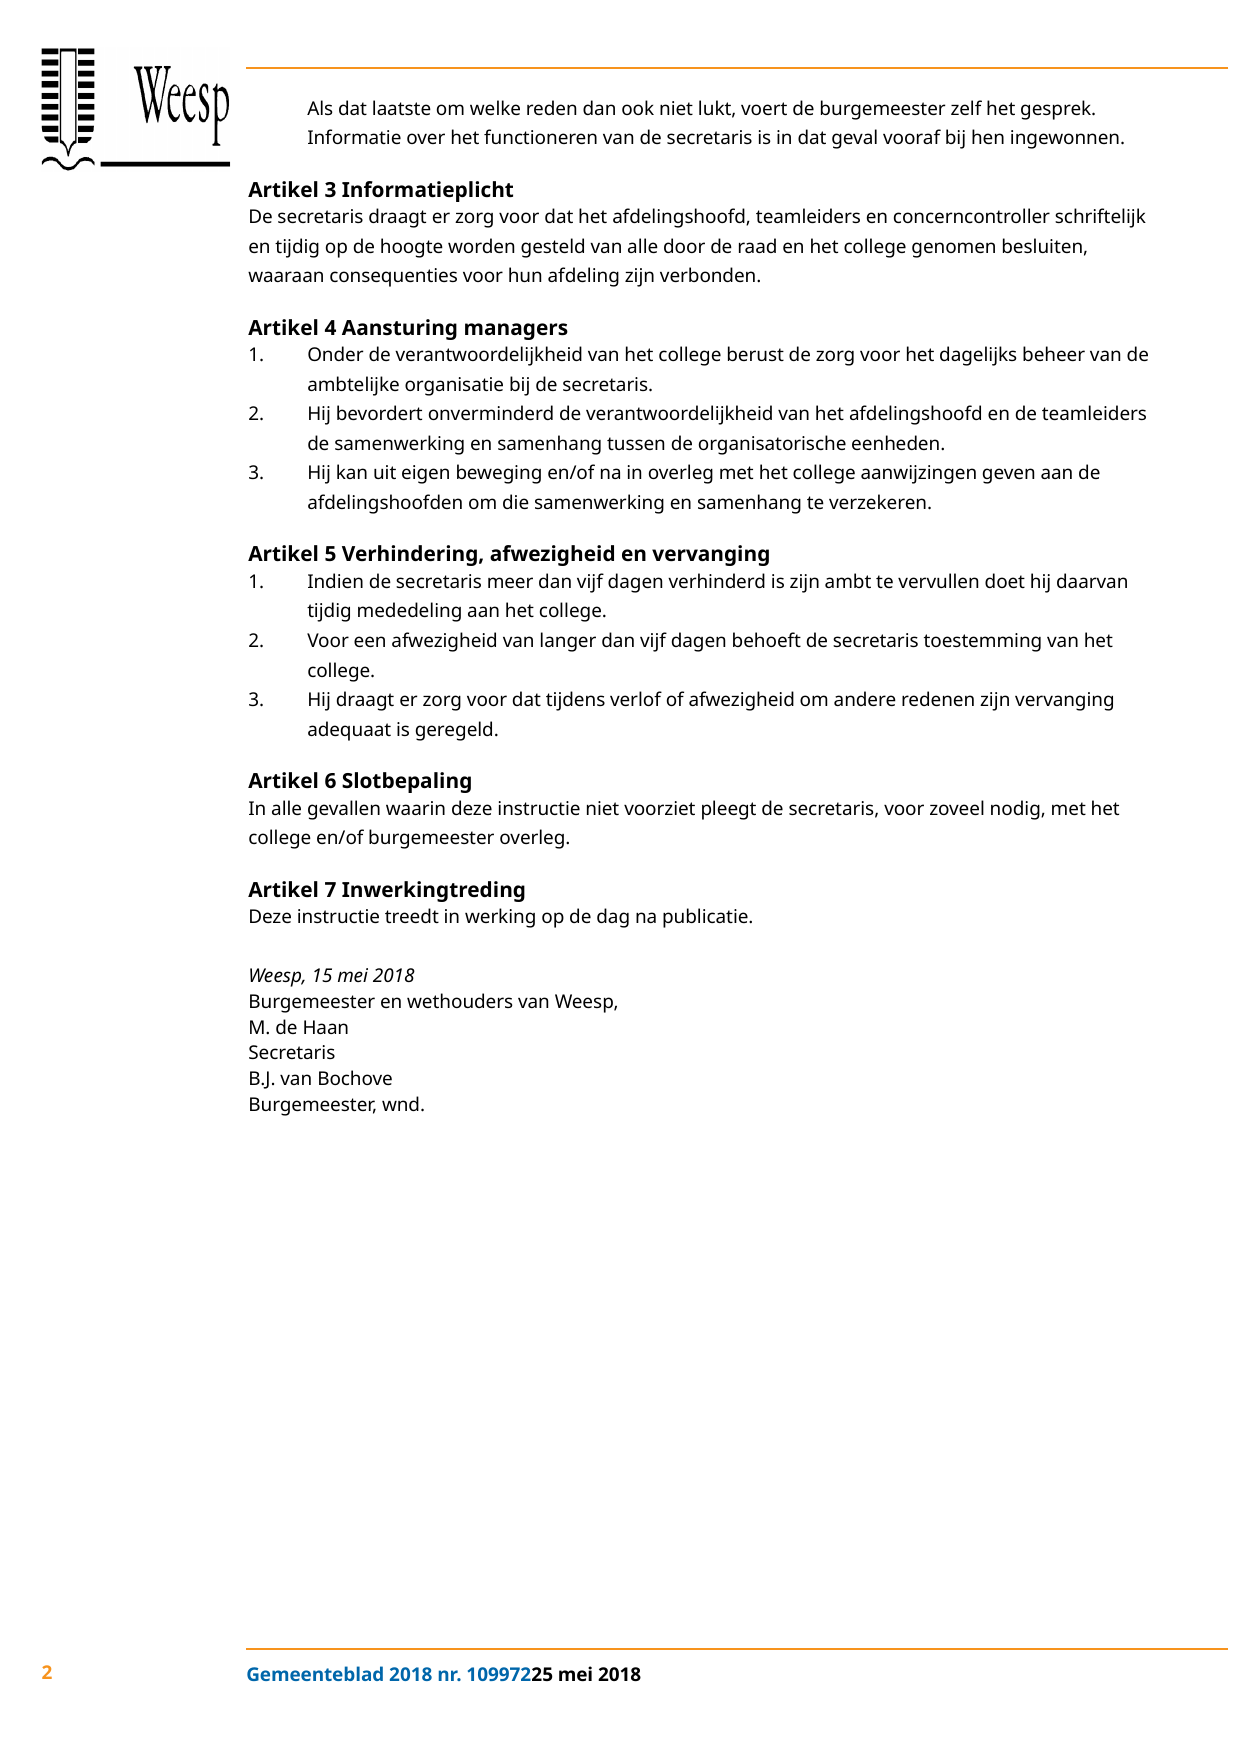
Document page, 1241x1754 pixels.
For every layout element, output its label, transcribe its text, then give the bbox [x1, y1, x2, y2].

text Artikel 5 Verhindering, afwezigheid en vervanging [248, 539, 1152, 568]
list Als dat laatste om welke reden dan ook niet lukt, voert de burgemeester zelf het gesprek. Informatie over het functioneren van de secretaris is in dat geval vooraf bij hen ingewonnen. [248, 95, 1152, 150]
list Hij bevordert onverminderd de verantwoordelijkheid van het afdelingshoofd en de teamleiders de samenwerking en samenhang tussen de organisatorische eenheden. [248, 400, 1152, 456]
text B.J. van Bochove [248, 1065, 1152, 1091]
list Voor een afwezigheid van langer dan vijf dagen behoeft de secretaris toestemming van het college. [248, 627, 1152, 682]
text Artikel 6 Slotbepaling [248, 766, 1152, 795]
list Hij kan uit eigen beweging en/of na in overleg met het college aanwijzingen geven aan de afdelingshoofden om die samenwerking en samenhang te verzekeren. [248, 459, 1152, 515]
text Secretaris [248, 1039, 1152, 1065]
text Deze instructie treedt in werking op de dag na publicatie. [248, 903, 1152, 929]
text Artikel 3 Informatieplicht [248, 175, 1152, 203]
text In alle gevallen waarin deze instructie niet voorziet pleegt de secretaris, voor zoveel nodig, met het college en/of burgemeester overleg. [248, 795, 1152, 850]
text De secretaris draagt er zorg voor dat het afdelingshoofd, teamleiders en concerncontroller schriftelijk en tijdig op de hoogte worden gesteld van alle door de raad en het college genomen besluiten, waaraan consequenties voor hun afdeling zijn verbonden. [248, 203, 1152, 288]
picture [41, 47, 231, 172]
text Burgemeester, wnd. [248, 1091, 1152, 1117]
text Burgemeester en wethouders van Weesp, [248, 988, 1152, 1014]
list Indien de secretaris meer dan vijf dagen verhinderd is zijn ambt te vervullen doet hij daarvan tijdig mededeling aan het college. [248, 568, 1152, 623]
text Artikel 4 Aansturing managers [248, 313, 1152, 341]
list Hij draagt er zorg voor dat tijdens verlof of afwezigheid om andere redenen zijn vervanging adequaat is geregeld. [248, 686, 1152, 742]
text M. de Haan [248, 1014, 1152, 1039]
text Artikel 7 Inwerkingtreding [248, 875, 1152, 903]
list Onder de verantwoordelijkheid van het college berust de zorg voor het dagelijks beheer van de ambtelijke organisatie bij de secretaris. [248, 341, 1152, 397]
text Weesp, 15 mei 2018 [248, 962, 1152, 988]
